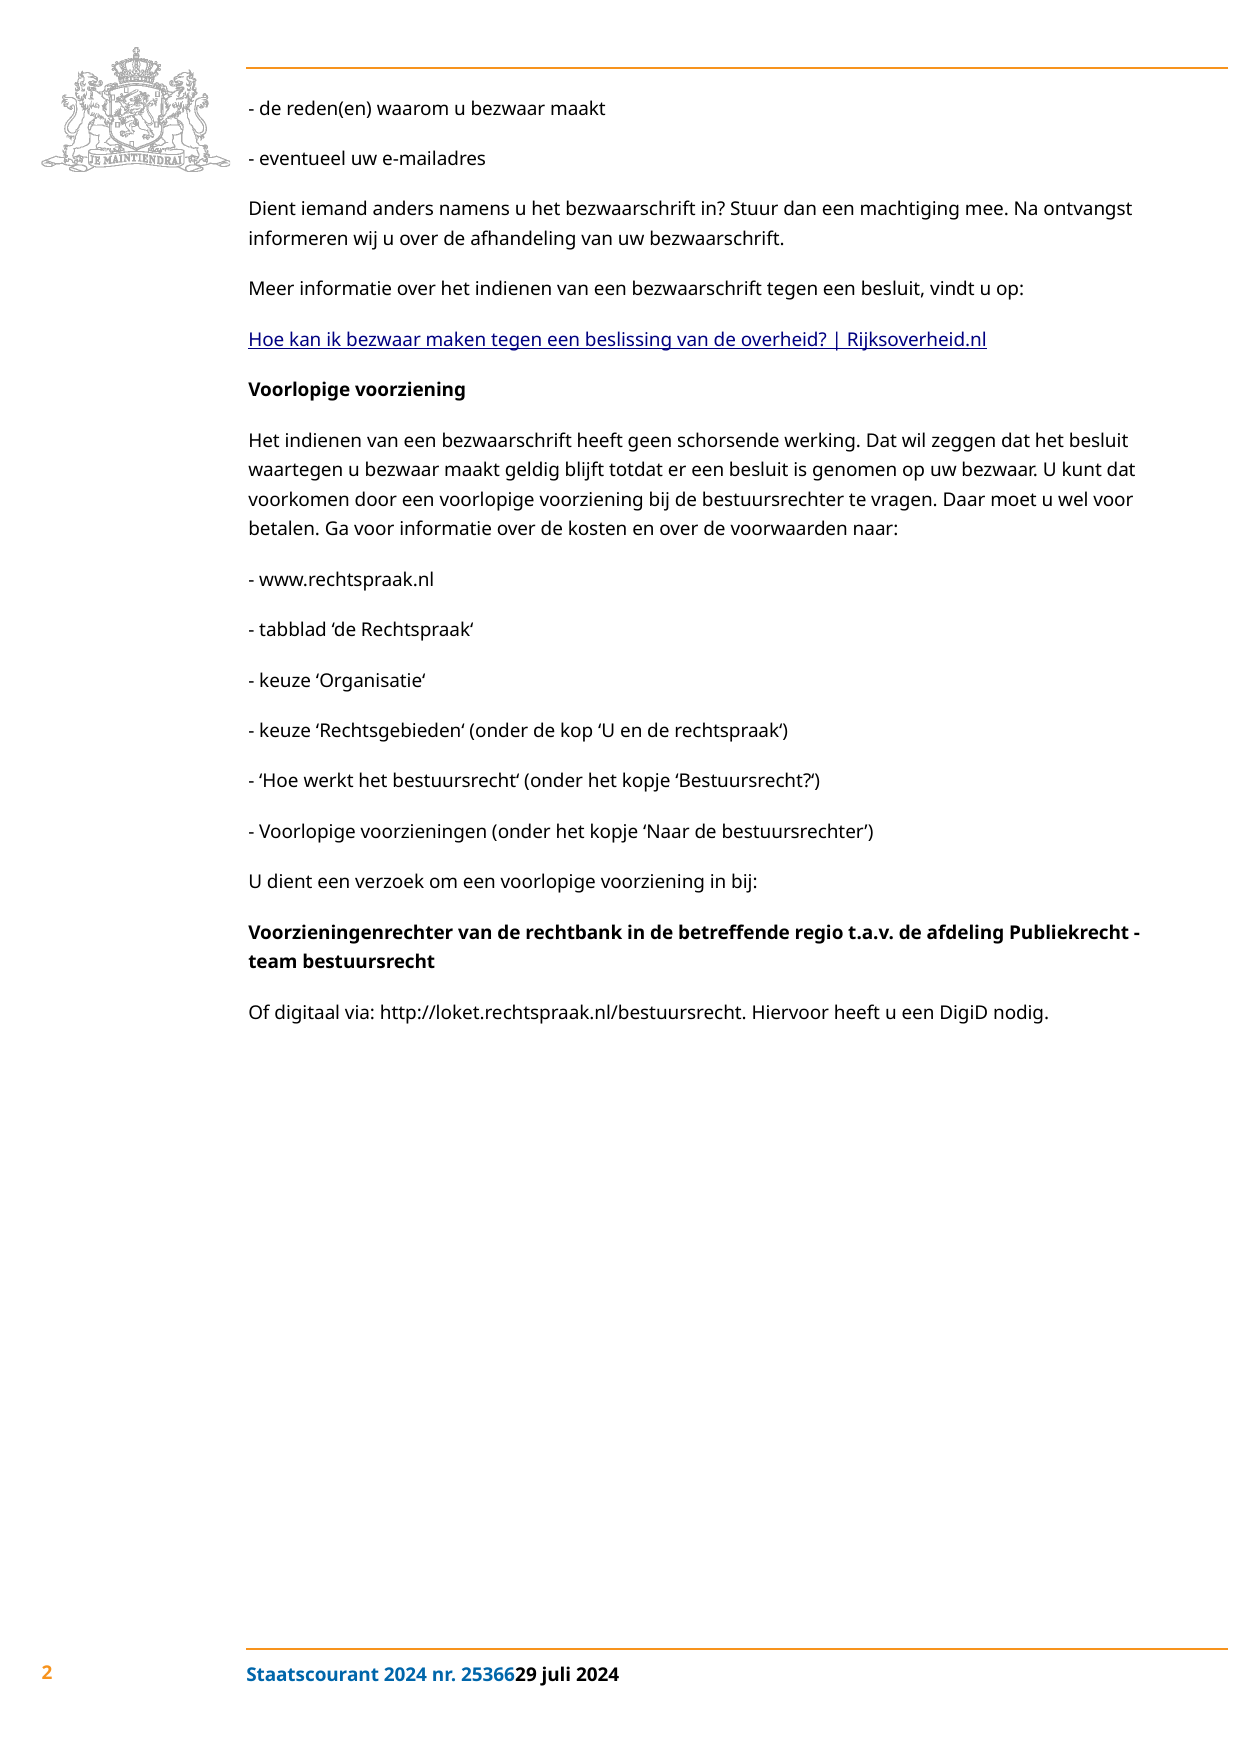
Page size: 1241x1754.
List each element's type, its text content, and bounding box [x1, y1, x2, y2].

text - keuze ‘Rechtsgebieden‘ (onder de kop ‘U en de rechtspraak‘) [248, 717, 1152, 743]
text - eventueel uw e-mailadres [248, 145, 1152, 171]
text Meer informatie over het indienen van een bezwaarschrift tegen een besluit, vindt u op: [248, 276, 1152, 301]
text Of digitaal via: http://loket.rechtspraak.nl/bestuursrecht. Hiervoor heeft u een DigiD nodig. [248, 999, 1152, 1025]
text - www.rechtspraak.nl [248, 566, 1152, 592]
picture [41, 47, 231, 172]
text - ‘Hoe werkt het bestuursrecht‘ (onder het kopje ‘Bestuursrecht?‘) [248, 768, 1152, 793]
text Het indienen van een bezwaarschrift heeft geen schorsende werking. Dat wil zeggen dat het besluit waartegen u bezwaar maakt geldig blijft totdat er een besluit is genomen op uw bezwaar. U kunt dat voorkomen door een voorlopige voorziening bij de bestuursrechter te vragen. Daar moet u wel voor betalen. Ga voor informatie over de kosten en over de voorwaarden naar: [248, 427, 1152, 541]
text - keuze ‘Organisatie‘ [248, 667, 1152, 693]
text - Voorlopige voorzieningen (onder het kopje ‘Naar de bestuursrechter’) [248, 818, 1152, 844]
text - tabblad ‘de Rechtspraak‘ [248, 616, 1152, 642]
text Hoe kan ik bezwaar maken tegen een beslissing van de overheid? | Rijksoverheid.nl [248, 326, 1152, 352]
text Voorzieningenrechter van de rechtbank in de betreffende regio t.a.v. de afdeling Publiekrecht - team bestuursrecht [248, 919, 1152, 974]
text - de reden(en) waarom u bezwaar maakt [248, 95, 1152, 121]
text Voorlopige voorziening [248, 376, 1152, 402]
text Dient iemand anders namens u het bezwaarschrift in? Stuur dan een machtiging mee. Na ontvangst informeren wij u over de afhandeling van uw bezwaarschrift. [248, 196, 1152, 251]
text U dient een verzoek om een voorlopige voorziening in bij: [248, 868, 1152, 894]
